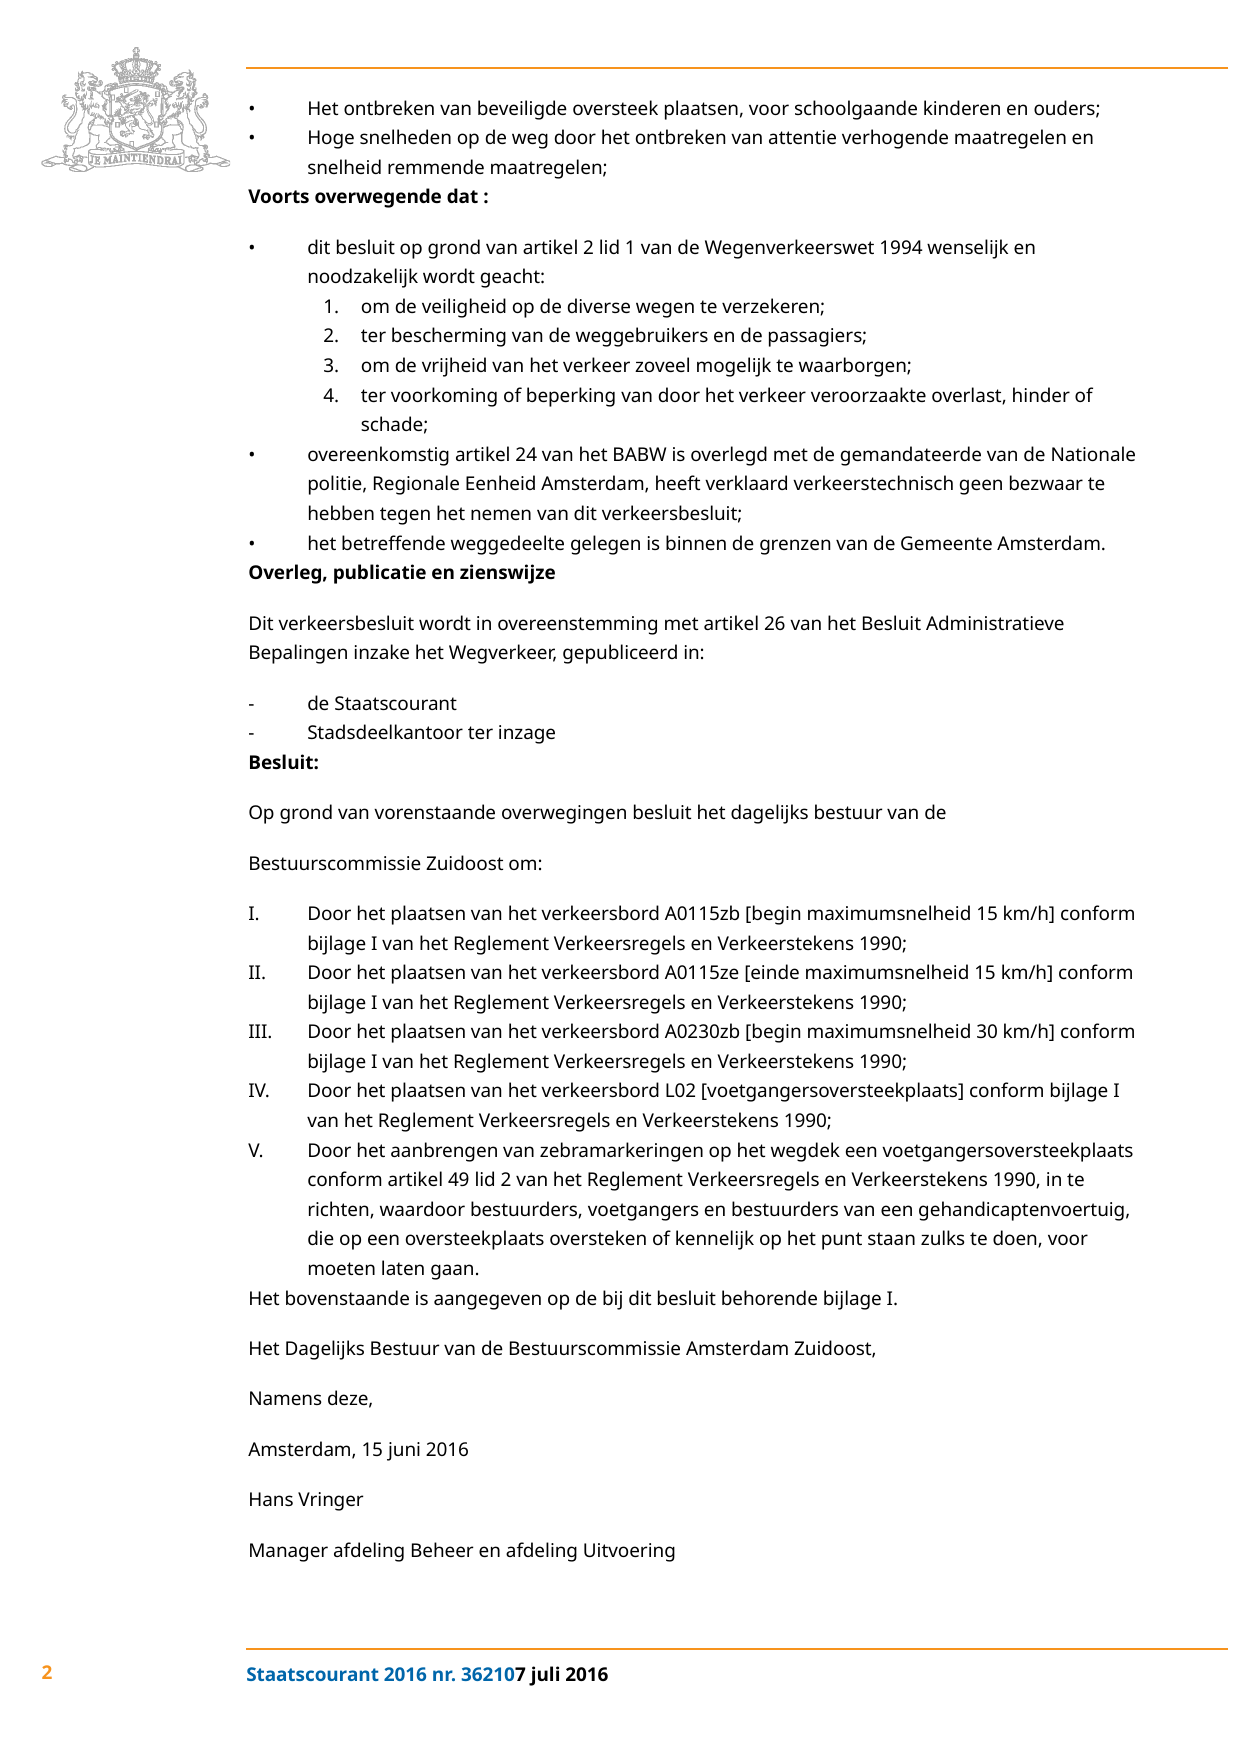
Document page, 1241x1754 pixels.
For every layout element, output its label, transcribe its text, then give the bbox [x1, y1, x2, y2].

list ter voorkoming of beperking van door het verkeer veroorzaakte overlast, hinder of schade; [323, 382, 1152, 437]
list Door het aanbrengen van zebramarkeringen op het wegdek een voetgangersoversteekplaats conform artikel 49 lid 2 van het Reglement Verkeersregels en Verkeerstekens 1990, in te richten, waardoor bestuurders, voetgangers en bestuurders van een gehandicaptenvoertuig, die op een oversteekplaats oversteken of kennelijk op het punt staan zulks te doen, voor moeten laten gaan. [248, 1137, 1152, 1281]
list Stadsdeelkantoor ter inzage [248, 719, 1152, 745]
text Dit verkeersbesluit wordt in overeenstemming met artikel 26 van het Besluit Administratieve Bepalingen inzake het Wegverkeer, gepubliceerd in: [248, 610, 1152, 665]
text Het bovenstaande is aangegeven op de bij dit besluit behorende bijlage I. [248, 1285, 1152, 1311]
list Door het plaatsen van het verkeersbord A0230zb [begin maximumsnelheid 30 km/h] conform bijlage I van het Reglement Verkeersregels en Verkeerstekens 1990; [248, 1018, 1152, 1074]
picture [41, 47, 231, 172]
list Door het plaatsen van het verkeersbord A0115zb [begin maximumsnelheid 15 km/h] conform bijlage I van het Reglement Verkeersregels en Verkeerstekens 1990; [248, 900, 1152, 956]
text Bestuurscommissie Zuidoost om: [248, 850, 1152, 876]
list Hoge snelheden op de weg door het ontbreken van attentie verhogende maatregelen en snelheid remmende maatregelen; [248, 124, 1152, 180]
list Door het plaatsen van het verkeersbord A0115ze [einde maximumsnelheid 15 km/h] conform bijlage I van het Reglement Verkeersregels en Verkeerstekens 1990; [248, 959, 1152, 1015]
list overeenkomstig artikel 24 van het BABW is overlegd met de gemandateerde van de Nationale politie, Regionale Eenheid Amsterdam, heeft verklaard verkeerstechnisch geen bezwaar te hebben tegen het nemen van dit verkeersbesluit; [248, 441, 1152, 526]
text Voorts overwegende dat : [248, 183, 1152, 209]
list ter bescherming van de weggebruikers en de passagiers; [323, 323, 1152, 348]
list Het ontbreken van beveiligde oversteek plaatsen, voor schoolgaande kinderen en ouders; [248, 95, 1152, 121]
text Het Dagelijks Bestuur van de Bestuurscommissie Amsterdam Zuidoost, [248, 1335, 1152, 1361]
list het betreffende weggedeelte gelegen is binnen de grenzen van de Gemeente Amsterdam. [248, 530, 1152, 556]
text Op grond van vorenstaande overwegingen besluit het dagelijks bestuur van de [248, 799, 1152, 825]
text Amsterdam, 15 juni 2016 [248, 1436, 1152, 1462]
text Hans Vringer [248, 1486, 1152, 1512]
list Door het plaatsen van het verkeersbord L02 [voetgangersoversteekplaats] conform bijlage I van het Reglement Verkeersregels en Verkeerstekens 1990; [248, 1078, 1152, 1133]
list dit besluit op grond van artikel 2 lid 1 van de Wegenverkeerswet 1994 wenselijk en noodzakelijk wordt geacht: [248, 234, 1152, 289]
list om de veiligheid op de diverse wegen te verzekeren; [323, 293, 1152, 319]
list de Staatscourant [248, 690, 1152, 716]
text Besluit: [248, 749, 1152, 775]
list om de vrijheid van het verkeer zoveel mogelijk te waarborgen; [323, 352, 1152, 378]
text Namens deze, [248, 1386, 1152, 1411]
text Manager afdeling Beheer en afdeling Uitvoering [248, 1537, 1152, 1563]
text Overleg, publicatie en zienswijze [248, 559, 1152, 585]
